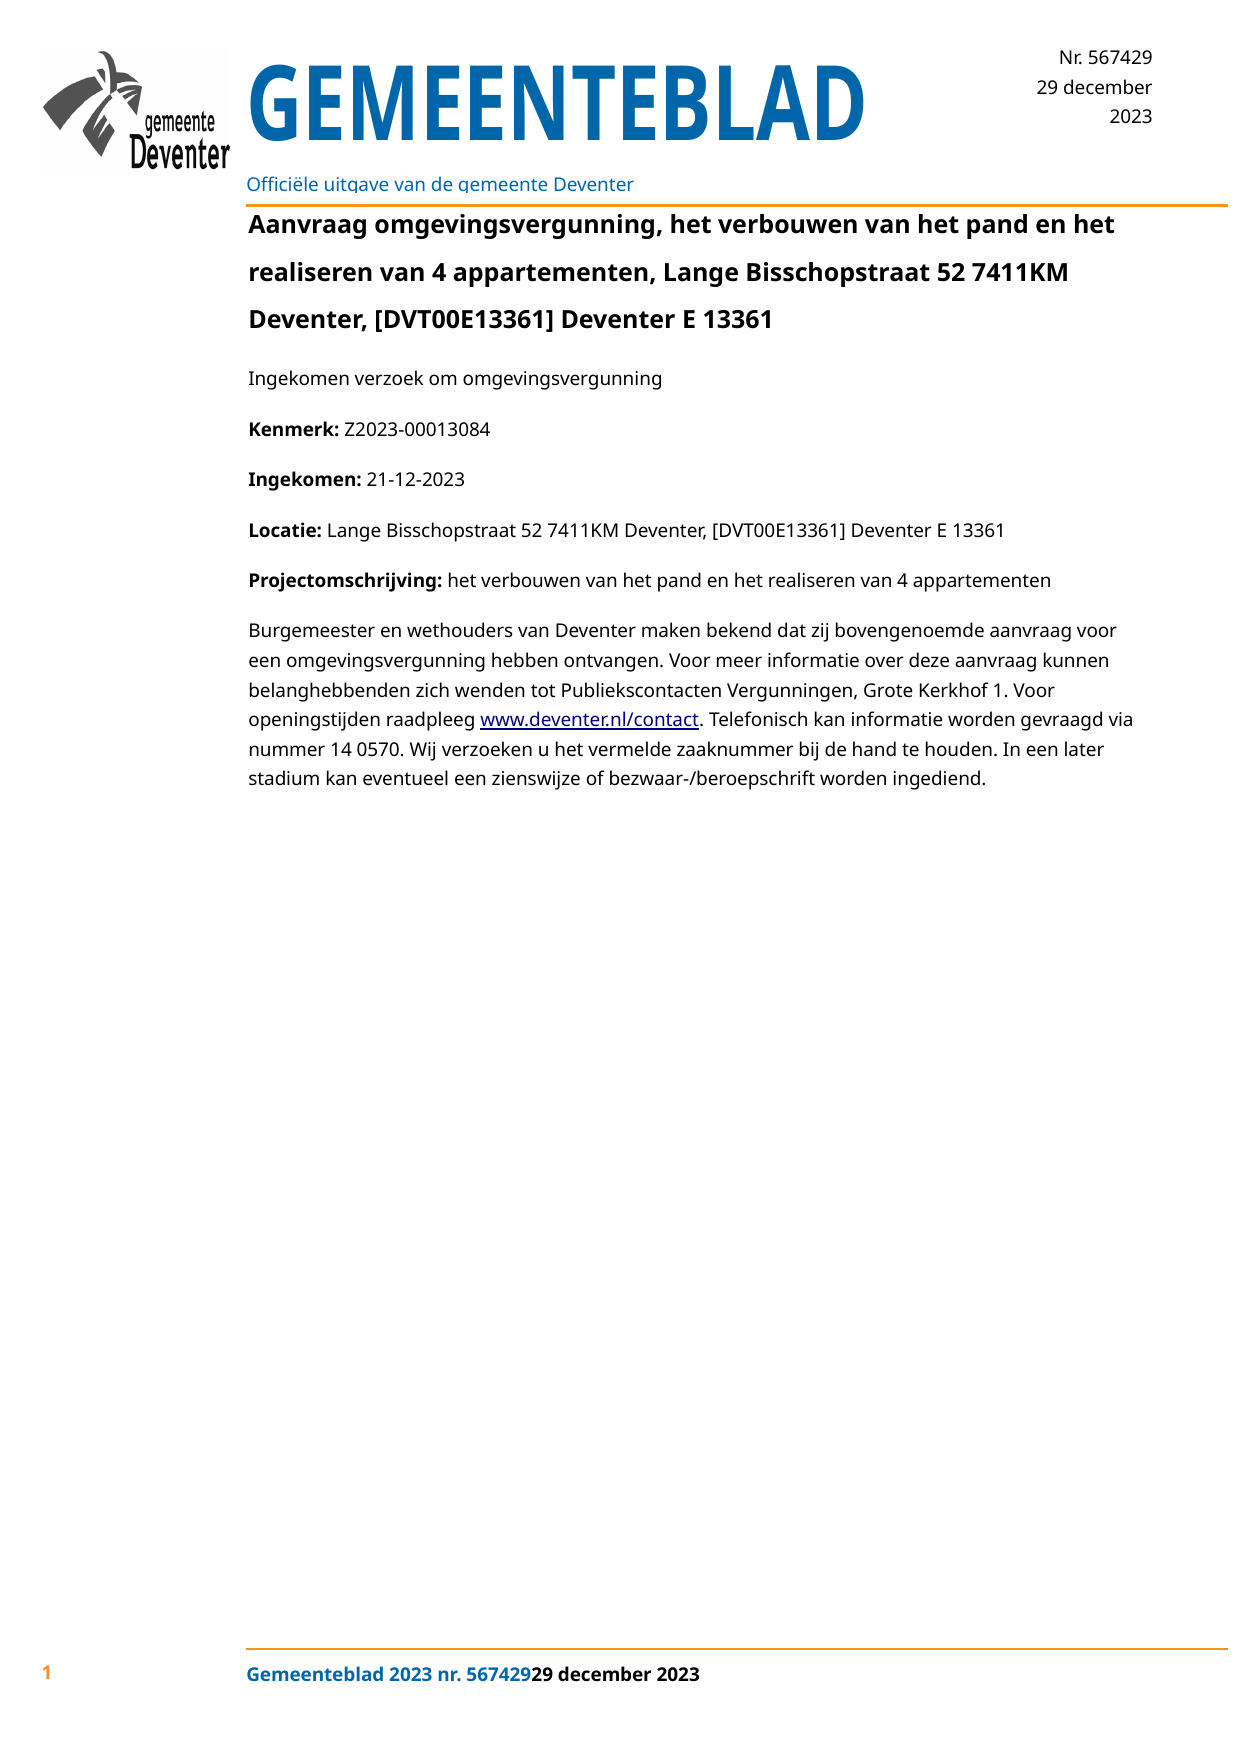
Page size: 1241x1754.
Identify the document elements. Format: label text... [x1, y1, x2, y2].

text Ingekomen: 21-12-2023 [248, 466, 1152, 492]
text Burgemeester en wethouders van Deventer maken bekend dat zij bovengenoemde aanvraag voor een omgevingsvergunning hebben ontvangen. Voor meer informatie over deze aanvraag kunnen belanghebbenden zich wenden tot Publiekscontacten Vergunningen, Grote Kerkhof 1. Voor openingstijden raadpleeg www.deventer.nl/contact. Telefonisch kan informatie worden gevraagd via nummer 14 0570. Wij verzoeken u het vermelde zaaknummer bij de hand te houden. In een later stadium kan eventueel een zienswijze of bezwaar-/beroepschrift worden ingediend. [248, 618, 1152, 791]
picture [41, 47, 231, 172]
text Aanvraag omgevingsvergunning, het verbouwen van het pand en het realiseren van 4 appartementen, Lange Bisschopstraat 52 7411KM Deventer, [DVT00E13361] Deventer E 13361 [248, 207, 1152, 336]
text Projectomschrijving: het verbouwen van het pand en het realiseren van 4 appartementen [248, 567, 1152, 593]
text Kenmerk: Z2023-00013084 [248, 416, 1152, 442]
text Locatie: Lange Bisschopstraat 52 7411KM Deventer, [DVT00E13361] Deventer E 13361 [248, 517, 1152, 542]
text Ingekomen verzoek om omgevingsvergunning [248, 366, 1152, 391]
